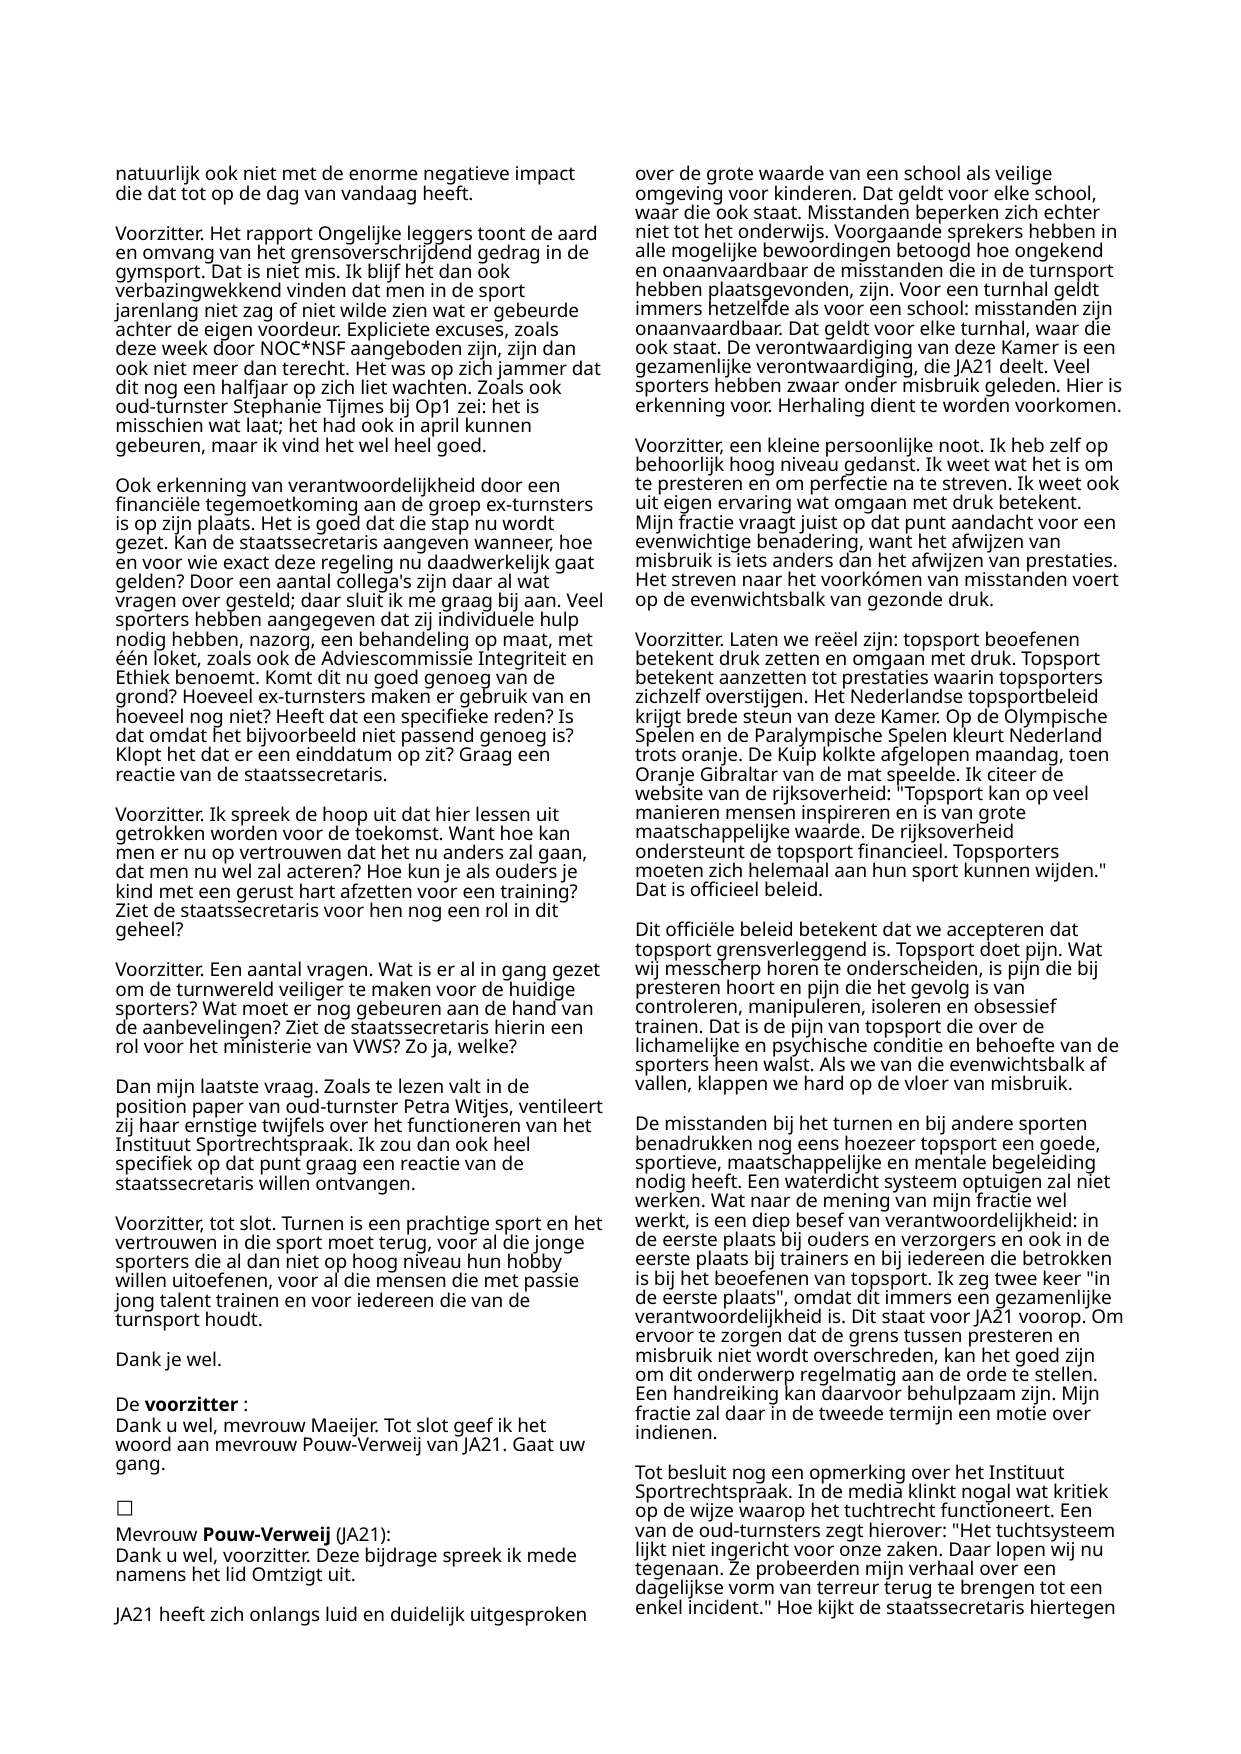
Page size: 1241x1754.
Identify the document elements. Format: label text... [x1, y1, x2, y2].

text Tot besluit nog een opmerking over het Instituut Sportrechtspraak. In de media klinkt nogal wat kritiek op de wijze waarop het tuchtrecht functioneert. Een van de oud-turnsters zegt hierover: "Het tuchtsysteem lijkt niet ingericht voor onze zaken. Daar lopen wij nu tegenaan. Ze probeerden mijn verhaal over een dagelijkse vorm van terreur terug te brengen tot een enkel incident." Hoe kijkt de staatssecretaris hiertegen [635, 1464, 1125, 1618]
text over de grote waarde van een school als veilige omgeving voor kinderen. Dat geldt voor elke school, waar die ook staat. Misstanden beperken zich echter niet tot het onderwijs. Voorgaande sprekers hebben in alle mogelijke bewoordingen betoogd hoe ongekend en onaanvaardbaar de misstanden die in de turnsport hebben plaatsgevonden, zijn. Voor een turnhal geldt immers hetzelfde als voor een school: misstanden zijn onaanvaardbaar. Dat geldt voor elke turnhal, waar die ook staat. De verontwaardiging van deze Kamer is een gezamenlijke verontwaardiging, die JA21 deelt. Veel sporters hebben zwaar onder misbruik geleden. Hier is erkenning voor. Herhaling dient te worden voorkomen. [635, 165, 1125, 416]
text De misstanden bij het turnen en bij andere sporten benadrukken nog eens hoezeer topsport een goede, sportieve, maatschappelijke en mentale begeleiding nodig heeft. Een waterdicht systeem optuigen zal niet werken. Wat naar de mening van mijn fractie wel werkt, is een diep besef van verantwoordelijkheid: in de eerste plaats bij ouders en verzorgers en ook in de eerste plaats bij trainers en bij iedereen die betrokken is bij het beoefenen van topsport. Ik zeg twee keer "in de eerste plaats", omdat dit immers een gezamenlijke verantwoordelijkheid is. Dit staat voor JA21 voorop. Om ervoor te zorgen dat de grens tussen presteren en misbruik niet wordt overschreden, kan het goed zijn om dit onderwerp regelmatig aan de orde te stellen. Een handreiking kan daarvoor behulpzaam zijn. Mijn fractie zal daar in de tweede termijn een motie over indienen. [635, 1115, 1125, 1443]
text natuurlijk ook niet met de enorme negatieve impact die dat tot op de dag van vandaag heeft. [115, 165, 605, 204]
text Voorzitter. Een aantal vragen. Wat is er al in gang gezet om de turnwereld veiliger te maken voor de huidige sporters? Wat moet er nog gebeuren aan de hand van de aanbevelingen? Ziet de staatssecretaris hierin een rol voor het ministerie van VWS? Zo ja, welke? [115, 961, 605, 1058]
text JA21 heeft zich onlangs luid en duidelijk uitgesproken [115, 1606, 605, 1626]
text Voorzitter. Ik spreek de hoop uit dat hier lessen uit getrokken worden voor de toekomst. Want hoe kan men er nu op vertrouwen dat het nu anders zal gaan, dat men nu wel zal acteren? Hoe kun je als ouders je kind met een gerust hart afzetten voor een training? Ziet de staatssecretaris voor hen nog een rol in dit geheel? [115, 806, 605, 941]
text Mevrouw Pouw-Verweij (JA21): [115, 1521, 605, 1547]
text Dit officiële beleid betekent dat we accepteren dat topsport grensverleggend is. Topsport doet pijn. Wat wij messcherp horen te onderscheiden, is pijn die bij presteren hoort en pijn die het gevolg is van controleren, manipuleren, isoleren en obsessief trainen. Dat is de pijn van topsport die over de lichamelijke en psychische conditie en behoefte van de sporters heen walst. Als we van die evenwichtsbalk af vallen, klappen we hard op de vloer van misbruik. [635, 921, 1125, 1095]
text Voorzitter, tot slot. Turnen is een prachtige sport en het vertrouwen in die sport moet terug, voor al die jonge sporters die al dan niet op hoog niveau hun hobby willen uitoefenen, voor al die mensen die met passie jong talent trainen en voor iedereen die van de turnsport houdt. [115, 1215, 605, 1330]
text De voorzitter : [115, 1391, 605, 1417]
text Ook erkenning van verantwoordelijkheid door een financiële tegemoetkoming aan de groep ex-turnsters is op zijn plaats. Het is goed dat die stap nu wordt gezet. Kan de staatssecretaris aangeven wanneer, hoe en voor wie exact deze regeling nu daadwerkelijk gaat gelden? Door een aantal collega's zijn daar al wat vragen over gesteld; daar sluit ik me graag bij aan. Veel sporters hebben aangegeven dat zij individuele hulp nodig hebben, nazorg, een behandeling op maat, met één loket, zoals ook de Adviescommissie Integriteit en Ethiek benoemt. Komt dit nu goed genoeg van de grond? Hoeveel ex-turnsters maken er gebruik van en hoeveel nog niet? Heeft dat een specifieke reden? Is dat omdat het bijvoorbeeld niet passend genoeg is? Klopt het dat er een einddatum op zit? Graag een reactie van de staatssecretaris. [115, 477, 605, 785]
text ⬜ [115, 1496, 605, 1521]
text Voorzitter. Laten we reëel zijn: topsport beoefenen betekent druk zetten en omgaan met druk. Topsport betekent aanzetten tot prestaties waarin topsporters zichzelf overstijgen. Het Nederlandse topsportbeleid krijgt brede steun van deze Kamer. Op de Olympische Spelen en de Paralympische Spelen kleurt Nederland trots oranje. De Kuip kolkte afgelopen maandag, toen Oranje Gibraltar van de mat speelde. Ik citeer de website van de rijksoverheid: "Topsport kan op veel manieren mensen inspireren en is van grote maatschappelijke waarde. De rijksoverheid ondersteunt de topsport financieel. Topsporters moeten zich helemaal aan hun sport kunnen wijden." Dat is officieel beleid. [635, 631, 1125, 901]
text Dan mijn laatste vraag. Zoals te lezen valt in de position paper van oud-turnster Petra Witjes, ventileert zij haar ernstige twijfels over het functioneren van het Instituut Sportrechtspraak. Ik zou dan ook heel specifiek op dat punt graag een reactie van de staatssecretaris willen ontvangen. [115, 1078, 605, 1194]
text Dank u wel, voorzitter. Deze bijdrage spreek ik mede namens het lid Omtzigt uit. [115, 1547, 605, 1586]
text Dank je wel. [115, 1351, 605, 1370]
text Voorzitter, een kleine persoonlijke noot. Ik heb zelf op behoorlijk hoog niveau gedanst. Ik weet wat het is om te presteren en om perfectie na te streven. Ik weet ook uit eigen ervaring wat omgaan met druk betekent. Mijn fractie vraagt juist op dat punt aandacht voor een evenwichtige benadering, want het afwijzen van misbruik is iets anders dan het afwijzen van prestaties. Het streven naar het voorkómen van misstanden voert op de evenwichtsbalk van gezonde druk. [635, 437, 1125, 610]
text Dank u wel, mevrouw Maeijer. Tot slot geef ik het woord aan mevrouw Pouw-Verweij van JA21. Gaat uw gang. [115, 1417, 605, 1475]
text Voorzitter. Het rapport Ongelijke leggers toont de aard en omvang van het grensoverschrijdend gedrag in de gymsport. Dat is niet mis. Ik blijf het dan ook verbazingwekkend vinden dat men in de sport jarenlang niet zag of niet wilde zien wat er gebeurde achter de eigen voordeur. Expliciete excuses, zoals deze week door NOC*NSF aangeboden zijn, zijn dan ook niet meer dan terecht. Het was op zich jammer dat dit nog een halfjaar op zich liet wachten. Zoals ook oud-turnster Stephanie Tijmes bij Op1 zei: het is misschien wat laat; het had ook in april kunnen gebeuren, maar ik vind het wel heel goed. [115, 224, 605, 456]
